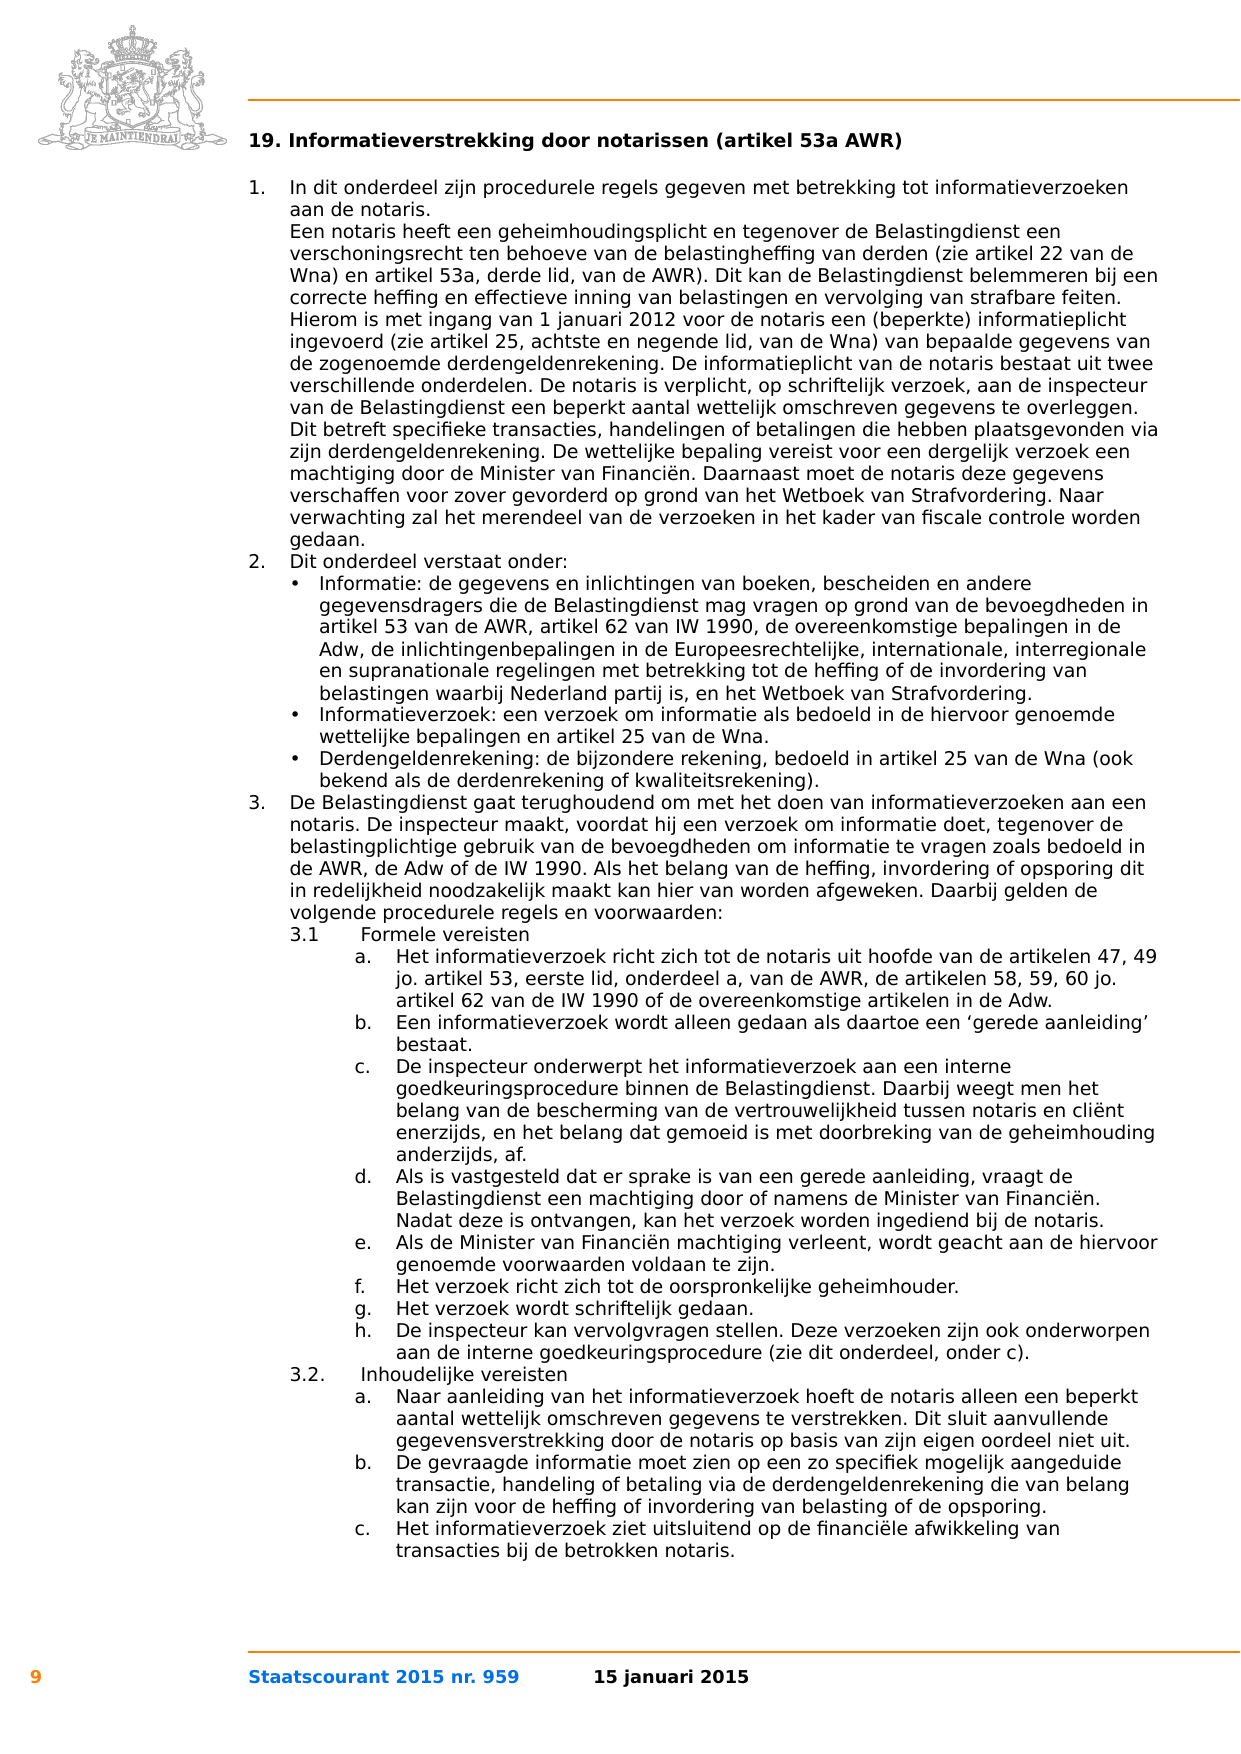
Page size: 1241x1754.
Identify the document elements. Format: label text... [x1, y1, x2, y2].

text b. De gevraagde informatie moet zien op een zo specifiek mogelijk aangeduide transactie, handeling of betaling via de derdengeldenrekening die van belang kan zijn voor de heffing of invordering van belasting of de opsporing. [354, 1452, 1163, 1518]
text e. Als de Minister van Financiën machtiging verleent, wordt geacht aan de hiervoor genoemde voorwaarden voldaan te zijn. [354, 1232, 1163, 1276]
text • Informatie: de gegevens en inlichtingen van boeken, bescheiden en andere gegevensdragers die de Belastingdienst mag vragen op grond van de bevoegdheden in artikel 53 van de AWR, artikel 62 van IW 1990, de overeenkomstige bepalingen in de Adw, de inlichtingenbepalingen in de Europeesrechtelijke, internationale, interregionale en supranationale regelingen met betrekking tot de heffing of de invordering van belastingen waarbij Nederland partij is, en het Wetboek van Strafvordering. [289, 572, 1163, 704]
text c. De inspecteur onderwerpt het informatieverzoek aan een interne goedkeuringsprocedure binnen de Belastingdienst. Daarbij weegt men het belang van de bescherming van de vertrouwelijkheid tussen notaris en cliënt enerzijds, en het belang dat gemoeid is met doorbreking van de geheimhouding anderzijds, af. [354, 1056, 1163, 1166]
text g. Het verzoek wordt schriftelijk gedaan. [354, 1298, 1163, 1320]
text h. De inspecteur kan vervolgvragen stellen. Deze verzoeken zijn ook onderworpen aan de interne goedkeuringsprocedure (zie dit onderdeel, onder c). [354, 1320, 1163, 1364]
text a. Naar aanleiding van het informatieverzoek hoeft de notaris alleen een beperkt aantal wettelijk omschreven gegevens te verstrekken. Dit sluit aanvullende gegevensverstrekking door de notaris op basis van zijn eigen oordeel niet uit. [354, 1386, 1163, 1452]
picture [38, 25, 227, 150]
text f. Het verzoek richt zich tot de oorspronkelijke geheimhouder. [354, 1276, 1163, 1298]
text • Informatieverzoek: een verzoek om informatie als bedoeld in de hiervoor genoemde wettelijke bepalingen en artikel 25 van de Wna. [289, 704, 1163, 748]
text c. Het informatieverzoek ziet uitsluitend op de financiële afwikkeling van transacties bij de betrokken notaris. [354, 1518, 1163, 1562]
text 3.1 Formele vereisten [289, 924, 1163, 946]
text d. Als is vastgesteld dat er sprake is van een gerede aanleiding, vraagt de Belastingdienst een machtiging door of namens de Minister van Financiën. Nadat deze is ontvangen, kan het verzoek worden ingediend bij de notaris. [354, 1166, 1163, 1232]
text 3.2. Inhoudelijke vereisten [289, 1364, 1163, 1386]
text • Derdengeldenrekening: de bijzondere rekening, bedoeld in artikel 25 van de Wna (ook bekend als de derdenrekening of kwaliteitsrekening). [289, 748, 1163, 792]
text b. Een informatieverzoek wordt alleen gedaan als daartoe een ‘gerede aanleiding’ bestaat. [354, 1012, 1163, 1056]
text a. Het informatieverzoek richt zich tot de notaris uit hoofde van de artikelen 47, 49 jo. artikel 53, eerste lid, onderdeel a, van de AWR, de artikelen 58, 59, 60 jo. artikel 62 van de IW 1990 of de overeenkomstige artikelen in de Adw. [354, 946, 1163, 1012]
text 2. Dit onderdeel verstaat onder: [248, 551, 1163, 572]
text Een notaris heeft een geheimhoudingsplicht en tegenover de Belastingdienst een verschoningsrecht ten behoeve van de belastingheffing van derden (zie artikel 22 van de Wna) en artikel 53a, derde lid, van de AWR). Dit kan de Belastingdienst belemmeren bij een correcte heffing en effectieve inning van belastingen en vervolging van strafbare feiten. Hierom is met ingang van 1 januari 2012 voor de notaris een (beperkte) informatieplicht ingevoerd (zie artikel 25, achtste en negende lid, van de Wna) van bepaalde gegevens van de zogenoemde derdengeldenrekening. De informatieplicht van de notaris bestaat uit twee verschillende onderdelen. De notaris is verplicht, op schriftelijk verzoek, aan de inspecteur van de Belastingdienst een beperkt aantal wettelijk omschreven gegevens te overleggen. Dit betreft specifieke transacties, handelingen of betalingen die hebben plaatsgevonden via zijn derdengeldenrekening. De wettelijke bepaling vereist voor een dergelijk verzoek een machtiging door de Minister van Financiën. Daarnaast moet de notaris deze gegevens verschaffen voor zover gevorderd op grond van het Wetboek van Strafvordering. Naar verwachting zal het merendeel van de verzoeken in het kader van fiscale controle worden gedaan. [289, 221, 1163, 551]
text 3. De Belastingdienst gaat terughoudend om met het doen van informatieverzoeken aan een notaris. De inspecteur maakt, voordat hij een verzoek om informatie doet, tegenover de belastingplichtige gebruik van de bevoegdheden om informatie te vragen zoals bedoeld in de AWR, de Adw of de IW 1990. Als het belang van de heffing, invordering of opsporing dit in redelijkheid noodzakelijk maakt kan hier van worden afgeweken. Daarbij gelden de volgende procedurele regels en voorwaarden: [248, 792, 1163, 924]
text 1. In dit onderdeel zijn procedurele regels gegeven met betrekking tot informatieverzoeken aan de notaris. [248, 177, 1163, 221]
subtitle 19. Informatieverstrekking door notarissen (artikel 53a AWR) [248, 130, 1163, 152]
